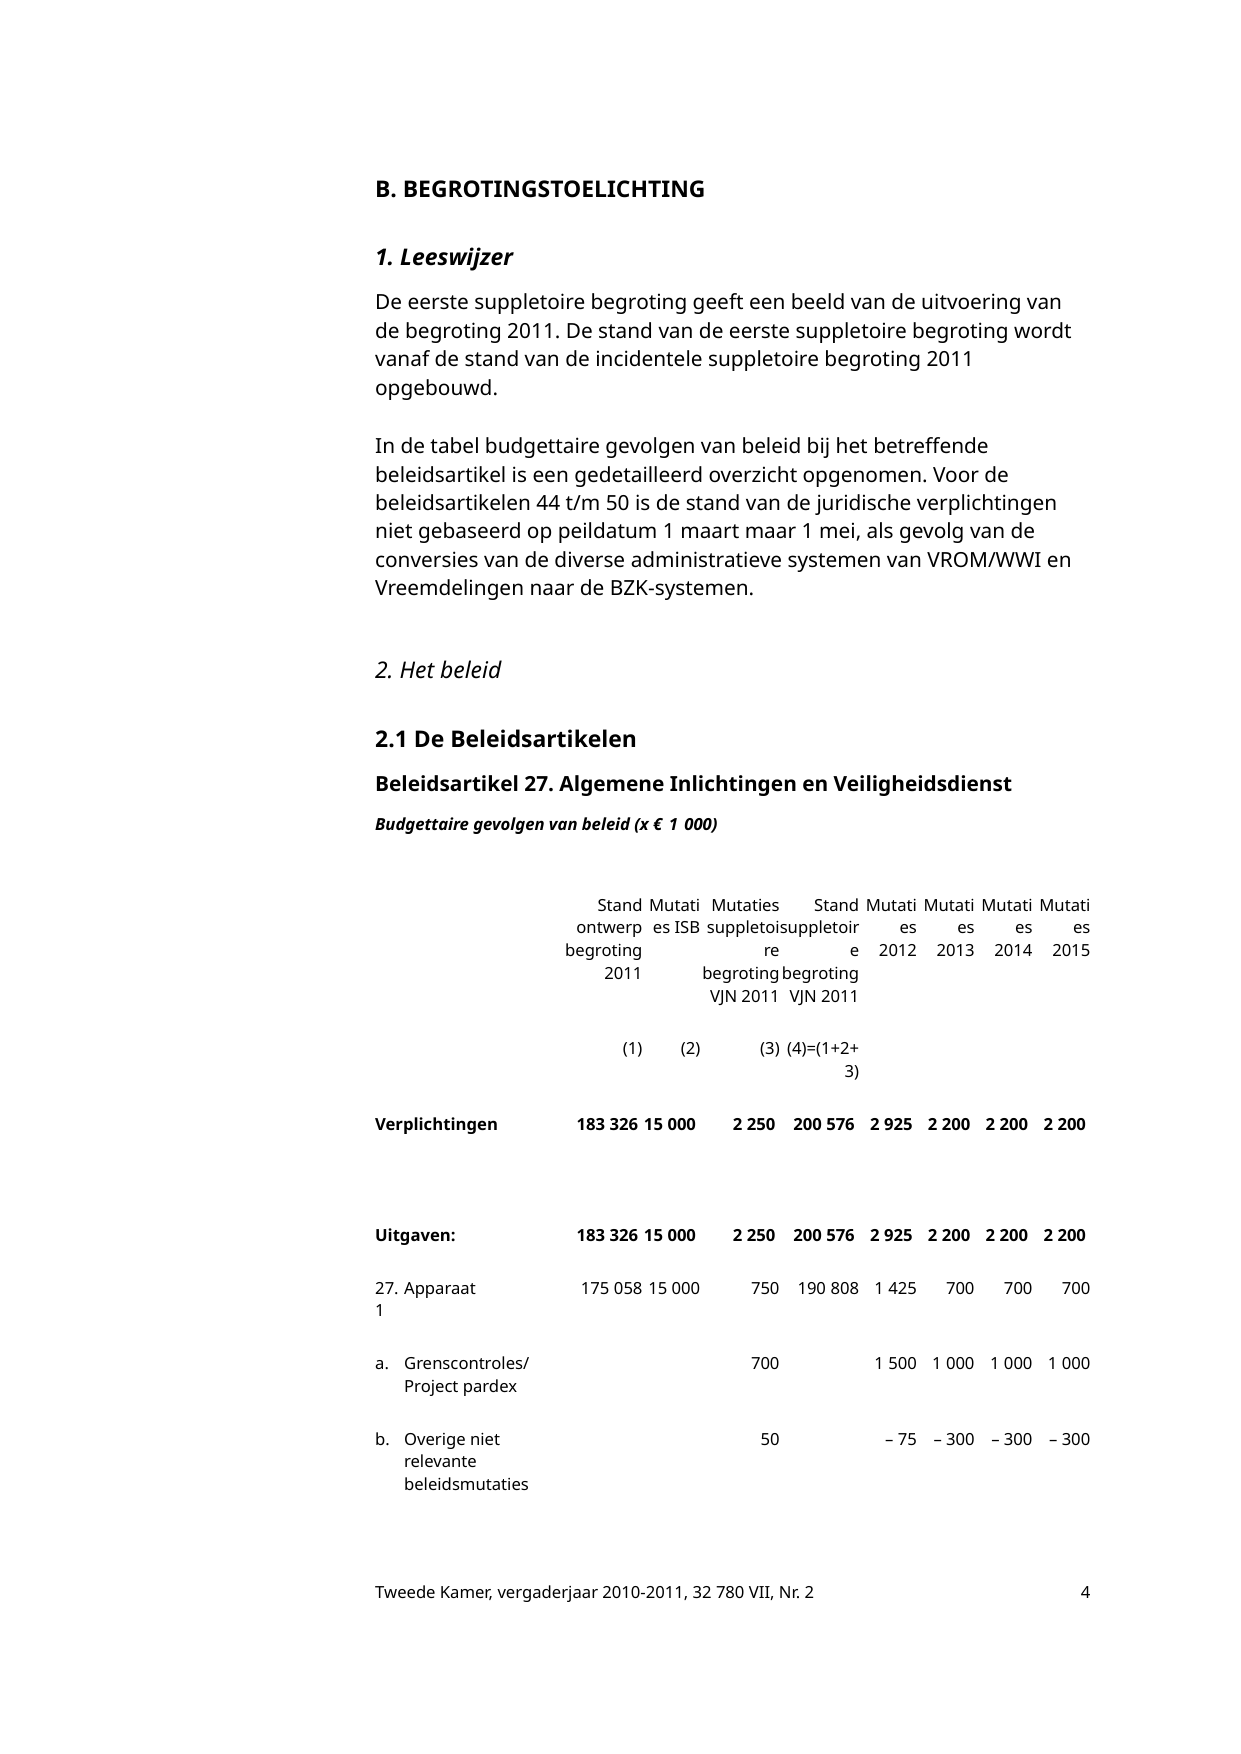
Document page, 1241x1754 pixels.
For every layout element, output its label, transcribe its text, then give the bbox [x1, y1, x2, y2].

table_cell 2 925 [859, 1113, 917, 1165]
table_cell 2 250 [700, 1224, 779, 1276]
table_cell [700, 1165, 779, 1223]
subtitle 1. Leeswijzer [375, 241, 1090, 272]
subtitle 2. Het beleid [375, 654, 1090, 686]
table_cell (4)=(1+2+3) [779, 1037, 859, 1112]
table_cell [563, 1165, 642, 1223]
table_cell (2) [642, 1037, 700, 1112]
table_header Mutaties 2014 [974, 894, 1032, 1037]
table_cell [974, 1037, 1032, 1112]
table_cell [375, 1037, 404, 1112]
table_cell [974, 1165, 1032, 1223]
table_cell 2 200 [917, 1224, 974, 1276]
table_cell 1 425 [859, 1276, 917, 1352]
table_cell 1 500 [859, 1352, 917, 1427]
table_cell 2 200 [974, 1224, 1032, 1276]
table_cell 750 [700, 1276, 779, 1352]
table_cell 15 000 [642, 1113, 700, 1165]
table_cell Overige niet relevante beleidsmutaties [404, 1427, 563, 1525]
table_cell 1 000 [974, 1352, 1032, 1427]
table_cell 175 058 [563, 1276, 642, 1352]
table_header Mutaties ISB [642, 894, 700, 1037]
table_cell [917, 1037, 974, 1112]
table_cell Grenscontroles/Project pardex [404, 1352, 563, 1427]
table_cell [779, 1427, 859, 1525]
table_header Mutaties suppletoire begroting VJN 2011 [700, 894, 779, 1037]
table_cell 2 925 [859, 1224, 917, 1276]
table_cell 27.1 [375, 1276, 404, 1352]
table_header Mutaties 2013 [917, 894, 974, 1037]
table_cell [563, 1427, 642, 1525]
table_cell 1 000 [917, 1352, 974, 1427]
table_header Mutaties 2015 [1032, 894, 1090, 1037]
table_cell (3) [700, 1037, 779, 1112]
table_cell 15 000 [642, 1224, 700, 1276]
table_cell [1032, 1037, 1090, 1112]
table_header [404, 894, 563, 1037]
table_cell 200 576 [779, 1113, 859, 1165]
table_cell a. [375, 1352, 404, 1427]
table_cell – 300 [1032, 1427, 1090, 1525]
table_cell 183 326 [563, 1113, 642, 1165]
table_cell [642, 1352, 700, 1427]
text Beleidsartikel 27. Algemene Inlichtingen en Veiligheidsdienst [375, 769, 1090, 798]
table_cell [779, 1165, 859, 1223]
table_cell [859, 1037, 917, 1112]
table_cell [917, 1165, 974, 1223]
table_cell b. [375, 1427, 404, 1525]
table_cell 2 200 [1032, 1113, 1090, 1165]
table_cell 50 [700, 1427, 779, 1525]
table_cell [404, 1165, 563, 1223]
table_header Stand suppletoire begroting VJN 2011 [779, 894, 859, 1037]
table_cell – 75 [859, 1427, 917, 1525]
table_cell 2 200 [917, 1113, 974, 1165]
table_cell [563, 1352, 642, 1427]
table_cell [859, 1165, 917, 1223]
table_cell – 300 [974, 1427, 1032, 1525]
table_cell [642, 1165, 700, 1223]
table_header Stand ontwerp begroting 2011 [563, 894, 642, 1037]
table_cell [404, 1037, 563, 1112]
table_cell [779, 1352, 859, 1427]
table_cell 2 200 [974, 1113, 1032, 1165]
table_cell Apparaat [404, 1276, 563, 1352]
table_cell 700 [917, 1276, 974, 1352]
table_cell 700 [1032, 1276, 1090, 1352]
text Budgettaire gevolgen van beleid (x € 1 000) [375, 813, 1090, 836]
table_cell 2 250 [700, 1113, 779, 1165]
table_cell 1 000 [1032, 1352, 1090, 1427]
table_header [375, 894, 404, 1037]
table_cell [375, 1165, 404, 1223]
table_cell – 300 [917, 1427, 974, 1525]
table_cell Uitgaven: [375, 1224, 563, 1276]
table_cell (1) [563, 1037, 642, 1112]
table_cell 183 326 [563, 1224, 642, 1276]
table_cell 2 200 [1032, 1224, 1090, 1276]
subtitle B. BEGROTINGSTOELICHTING [375, 172, 1090, 204]
text De eerste suppletoire begroting geeft een beeld van de uitvoering van de begroting 2011. De stand van de eerste suppletoire begroting wordt vanaf de stand van de incidentele suppletoire begroting 2011 opgebouwd. [375, 287, 1090, 401]
table_header Mutaties 2012 [859, 894, 917, 1037]
table_cell 15 000 [642, 1276, 700, 1352]
table_cell 200 576 [779, 1224, 859, 1276]
table_cell Verplichtingen [375, 1113, 563, 1165]
table_cell 700 [974, 1276, 1032, 1352]
table_cell 700 [700, 1352, 779, 1427]
table_cell [1032, 1165, 1090, 1223]
table_cell [642, 1427, 700, 1525]
table_cell 190 808 [779, 1276, 859, 1352]
text In de tabel budgettaire gevolgen van beleid bij het betreffende beleidsartikel is een gedetailleerd overzicht opgenomen. Voor de beleidsartikelen 44 t/m 50 is de stand van de juridische verplichtingen niet gebaseerd op peildatum 1 maart maar 1 mei, als gevolg van de conversies van de diverse administratieve systemen van VROM/WWI en Vreemdelingen naar de BZK-systemen. [375, 431, 1090, 602]
subtitle 2.1 De Beleidsartikelen [375, 723, 1090, 754]
